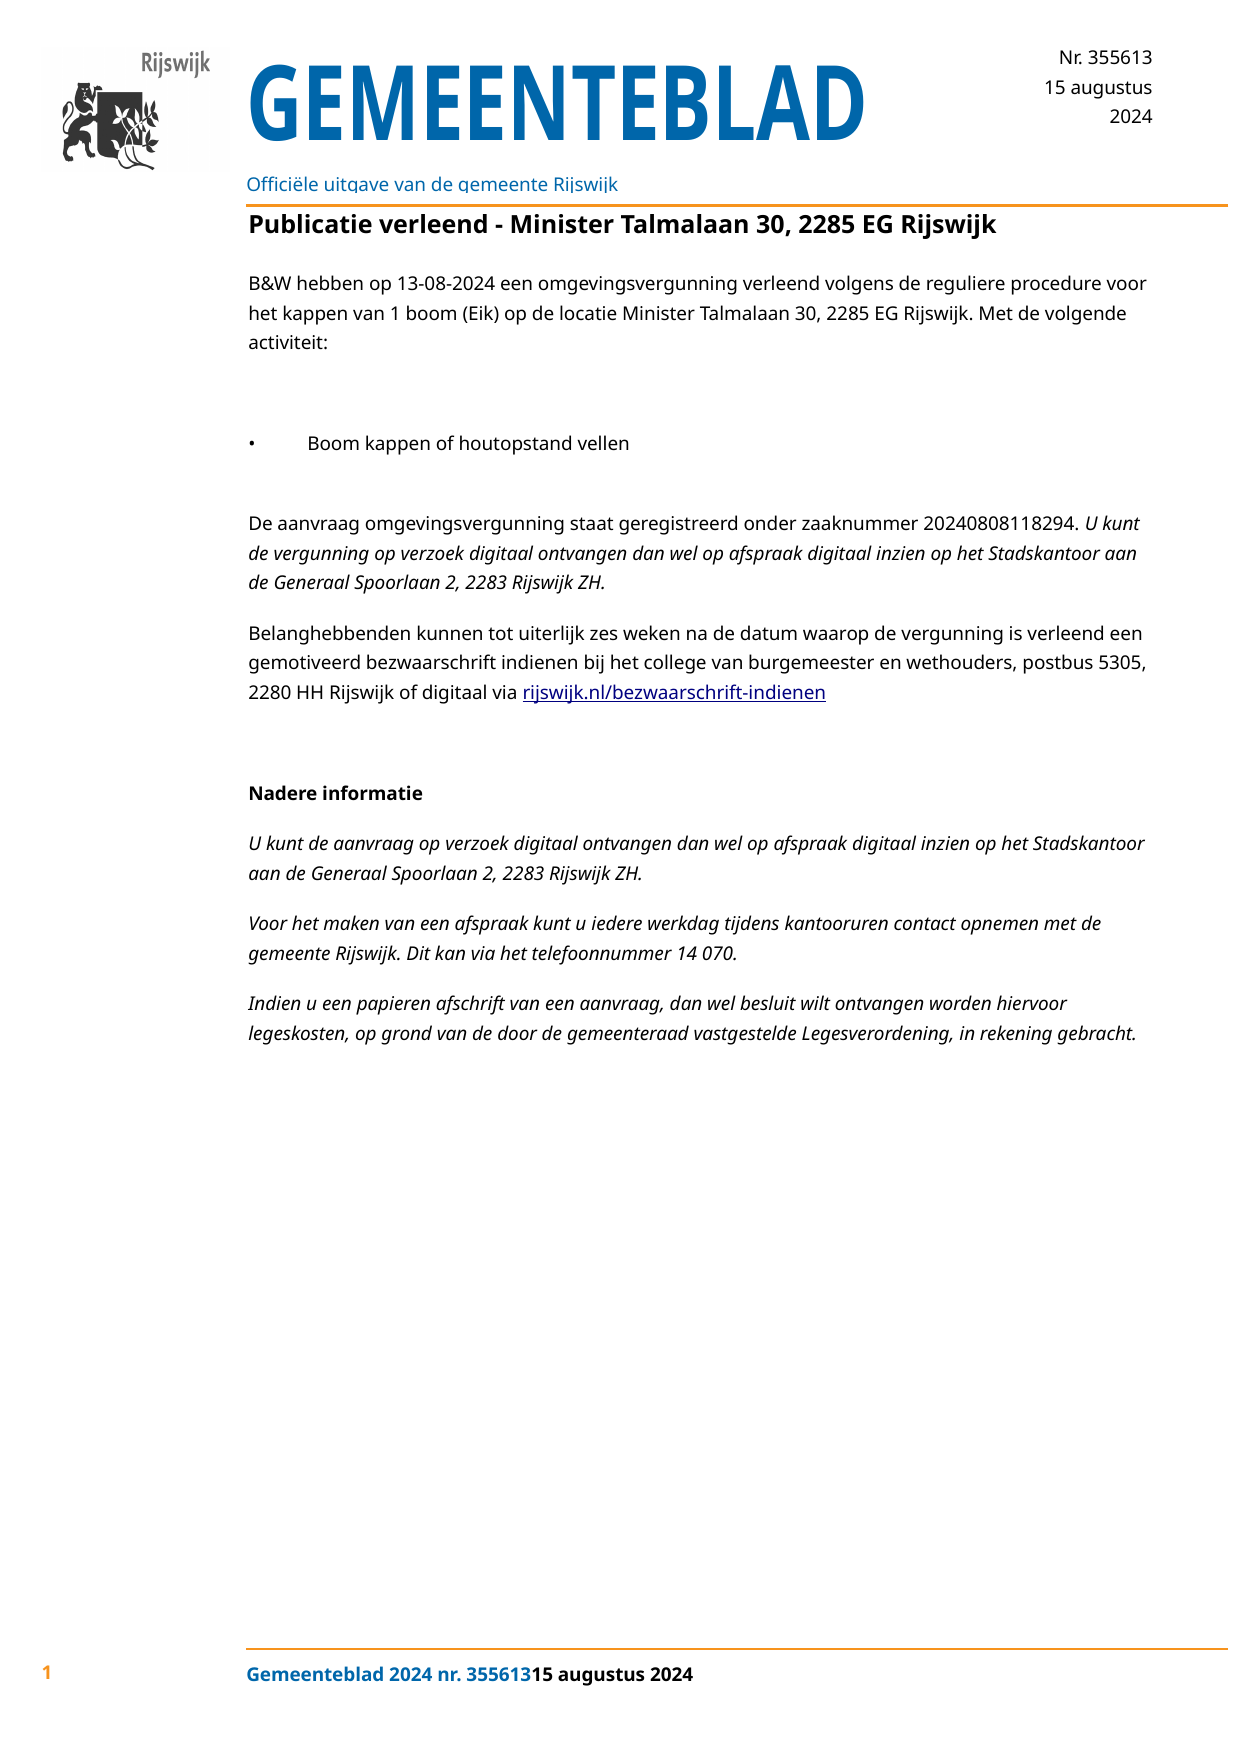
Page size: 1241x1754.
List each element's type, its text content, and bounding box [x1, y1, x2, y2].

text Publicatie verleend - Minister Talmalaan 30, 2285 EG Rijswijk [248, 207, 1152, 241]
text De aanvraag omgevingsvergunning staat geregistreerd onder zaaknummer 20240808118294. U kunt de vergunning op verzoek digitaal ontvangen dan wel op afspraak digitaal inzien op het Stadskantoor aan de Generaal Spoorlaan 2, 2283 Rijswijk ZH. [248, 510, 1152, 595]
text B&W hebben op 13-08-2024 een omgevingsvergunning verleend volgens de reguliere procedure voor het kappen van 1 boom (Eik) op de locatie Minister Talmalaan 30, 2285 EG Rijswijk. Met de volgende activiteit: [248, 270, 1152, 355]
text Voor het maken van een afspraak kunt u iedere werkdag tijdens kantooruren contact opnemen met de gemeente Rijswijk. Dit kan via het telefoonnummer 14 070. [248, 910, 1152, 966]
picture [41, 47, 231, 172]
list Boom kappen of houtopstand vellen [248, 430, 1152, 456]
text Belanghebbenden kunnen tot uiterlijk zes weken na de datum waarop de vergunning is verleend een gemotiveerd bezwaarschrift indienen bij het college van burgemeester en wethouders, postbus 5305, 2280 HH Rijswijk of digitaal via rijswijk.nl/bezwaarschrift-indienen [248, 620, 1152, 705]
text Nadere informatie [248, 780, 1152, 806]
text U kunt de aanvraag op verzoek digitaal ontvangen dan wel op afspraak digitaal inzien op het Stadskantoor aan de Generaal Spoorlaan 2, 2283 Rijswijk ZH. [248, 830, 1152, 886]
text Indien u een papieren afschrift van een aanvraag, dan wel besluit wilt ontvangen worden hiervoor legeskosten, op grond van de door de gemeenteraad vastgestelde Legesverordening, in rekening gebracht. [248, 990, 1152, 1046]
